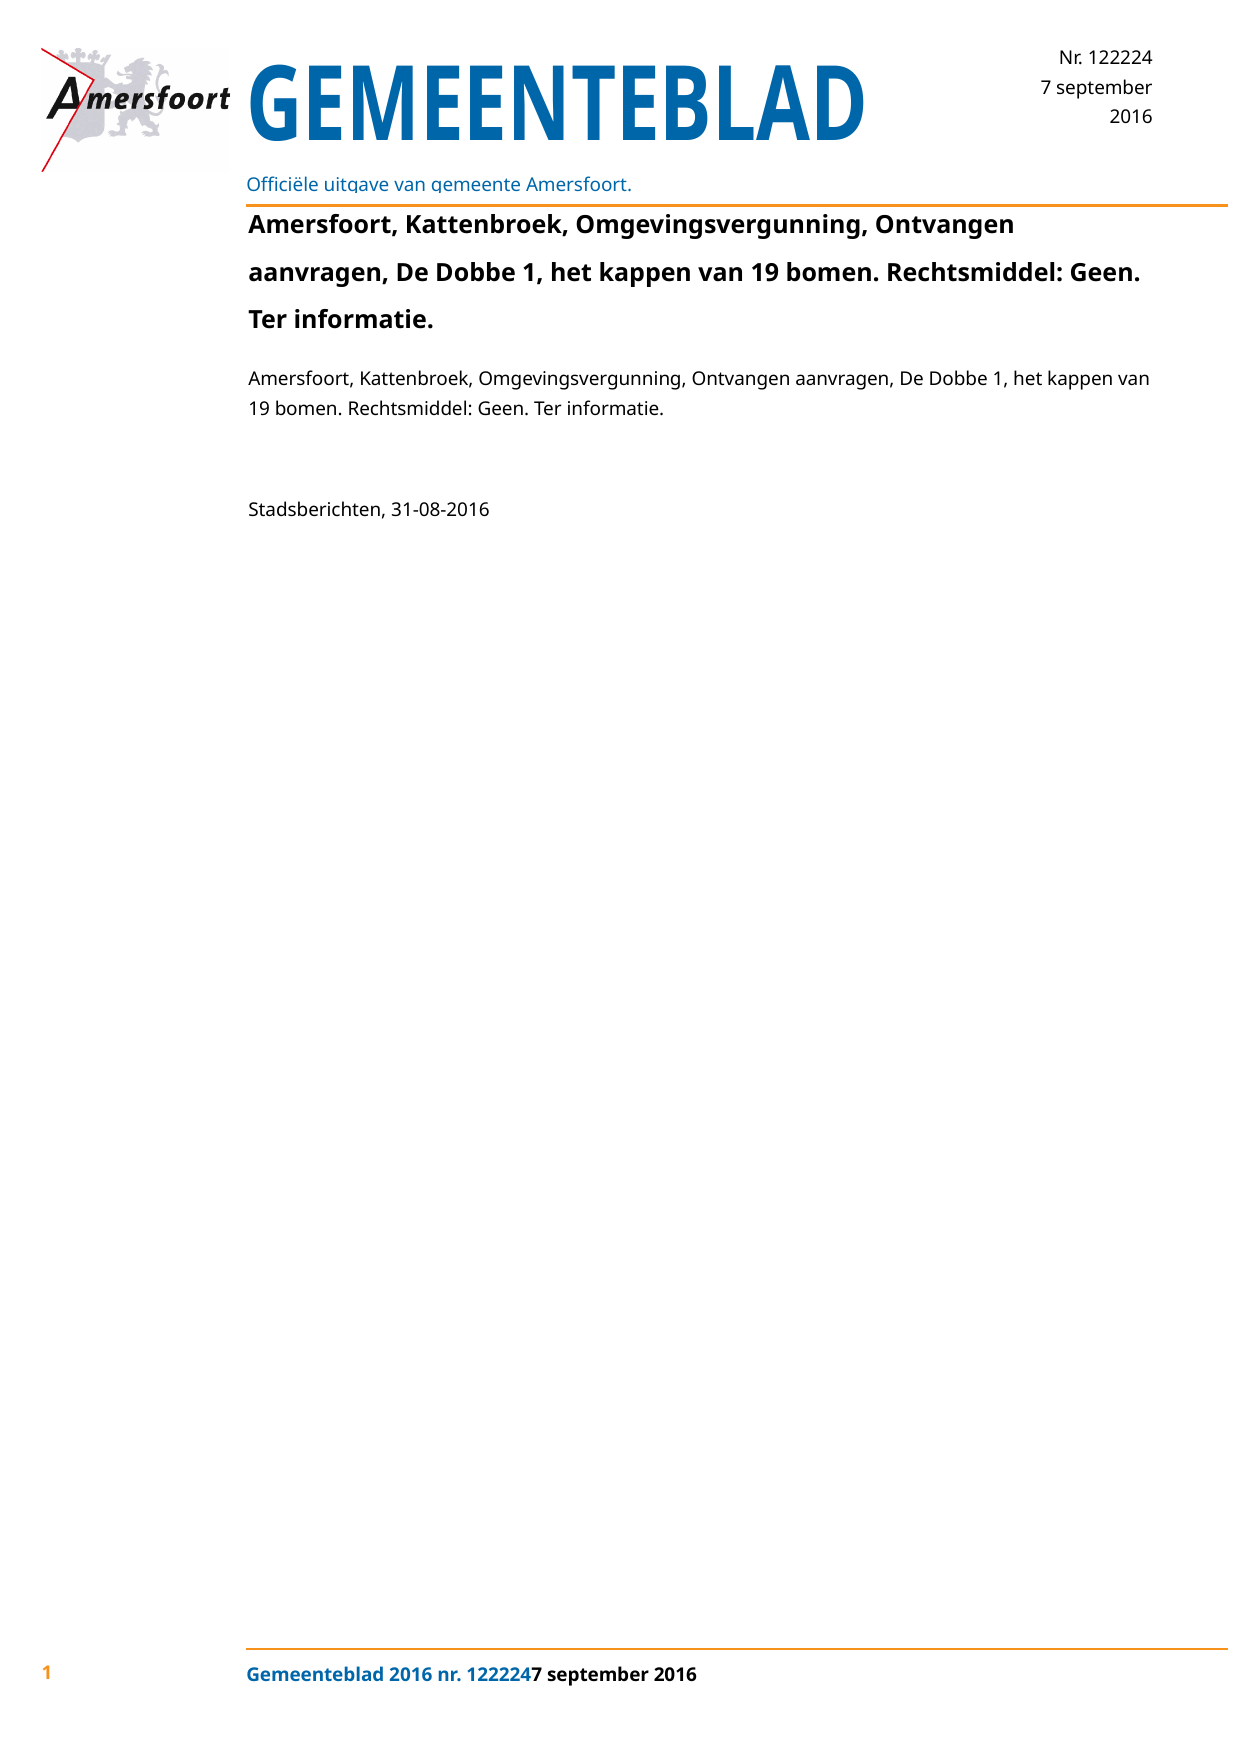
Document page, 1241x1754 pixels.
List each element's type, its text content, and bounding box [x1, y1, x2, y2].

text Stadsberichten, 31-08-2016 [248, 496, 1152, 522]
text Amersfoort, Kattenbroek, Omgevingsvergunning, Ontvangen aanvragen, De Dobbe 1, het kappen van 19 bomen. Rechtsmiddel: Geen. Ter informatie. [248, 207, 1152, 336]
picture [41, 47, 231, 172]
text Amersfoort, Kattenbroek, Omgevingsvergunning, Ontvangen aanvragen, De Dobbe 1, het kappen van 19 bomen. Rechtsmiddel: Geen. Ter informatie. [248, 366, 1152, 421]
